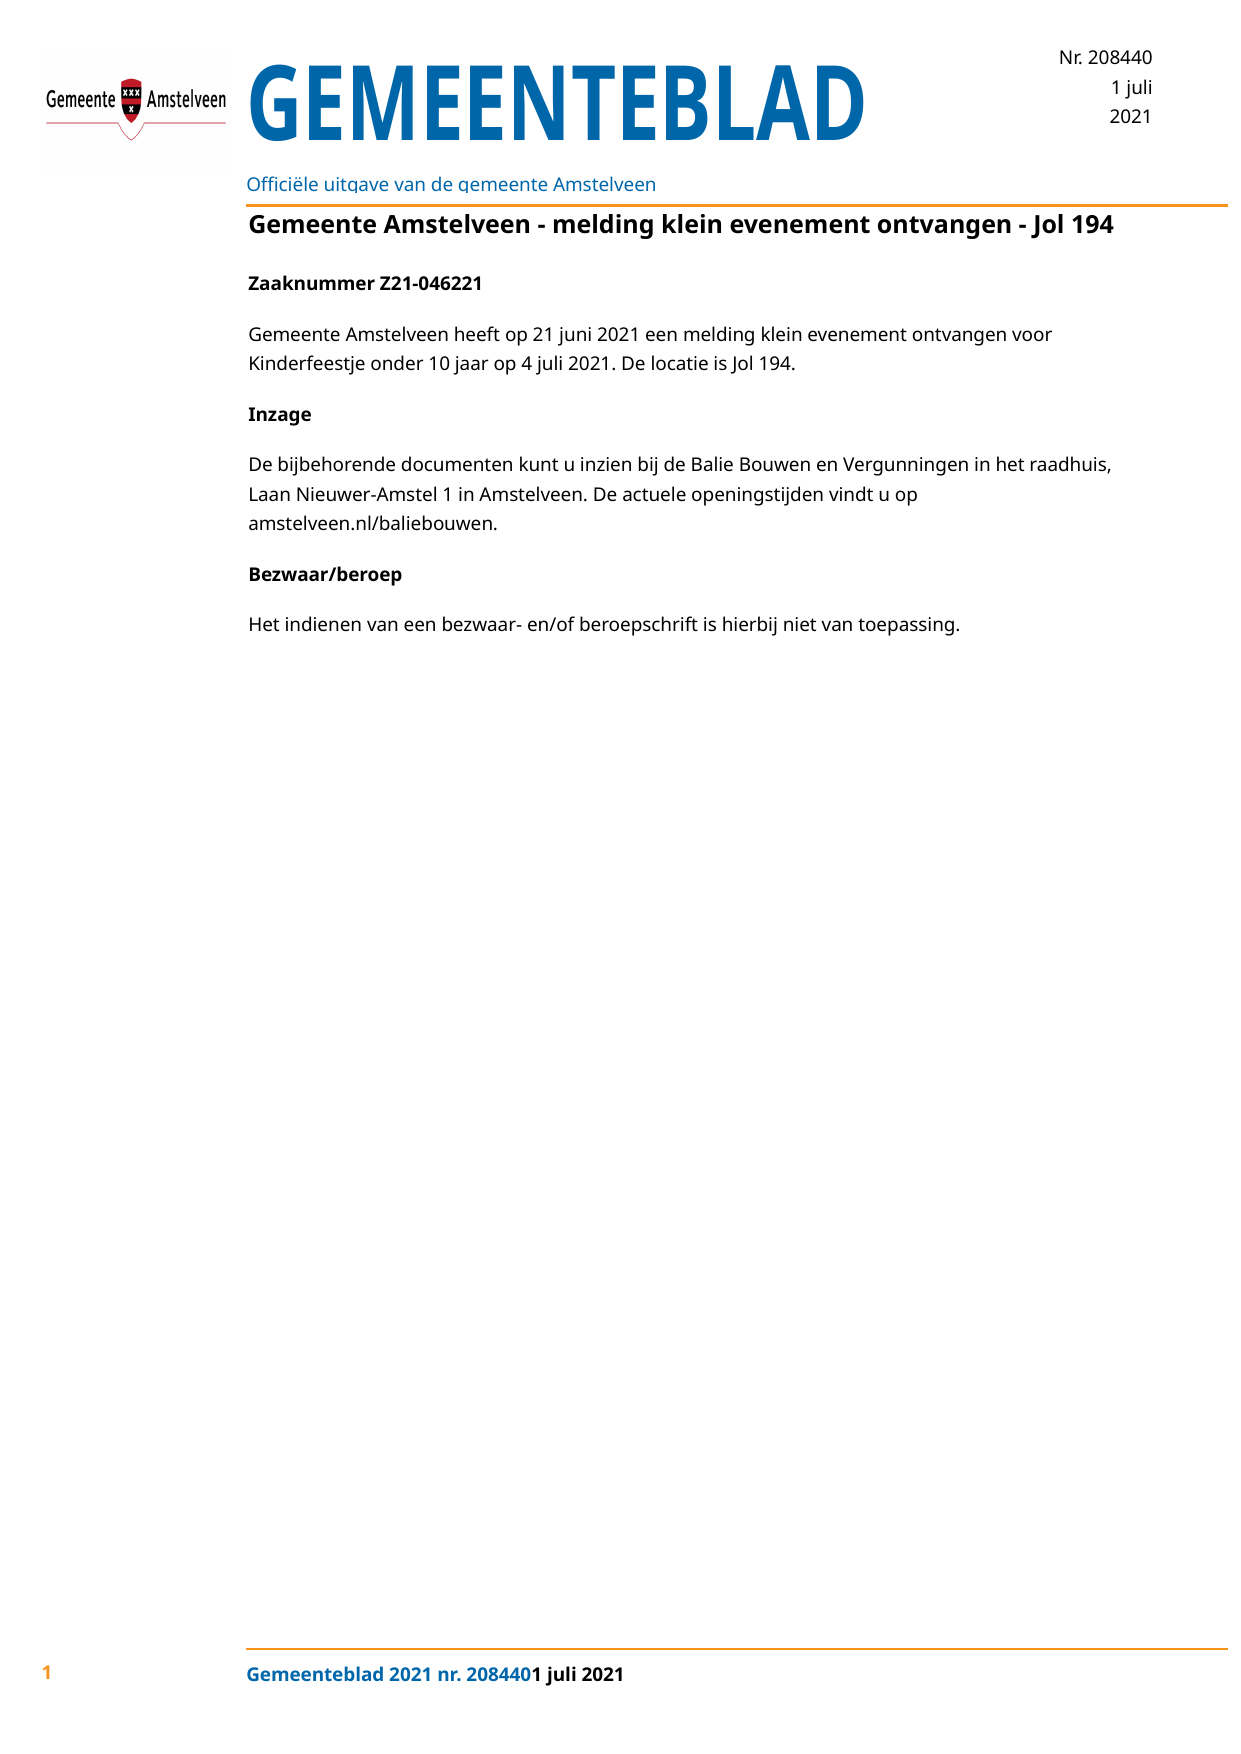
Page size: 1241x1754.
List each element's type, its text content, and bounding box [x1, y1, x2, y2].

text Zaaknummer Z21-046221 [248, 270, 1152, 296]
text Het indienen van een bezwaar- en/of beroepschrift is hierbij niet van toepassing. [248, 611, 1152, 637]
text Gemeente Amstelveen heeft op 21 juni 2021 een melding klein evenement ontvangen voor Kinderfeestje onder 10 jaar op 4 juli 2021. De locatie is Jol 194. [248, 321, 1152, 376]
text Bezwaar/beroep [248, 561, 1152, 586]
text Inzage [248, 401, 1152, 426]
text De bijbehorende documenten kunt u inzien bij de Balie Bouwen en Vergunningen in het raadhuis, Laan Nieuwer-Amstel 1 in Amstelveen. De actuele openingstijden vindt u op amstelveen.nl/baliebouwen. [248, 451, 1152, 536]
picture [41, 47, 231, 172]
text Gemeente Amstelveen - melding klein evenement ontvangen - Jol 194 [248, 207, 1152, 241]
